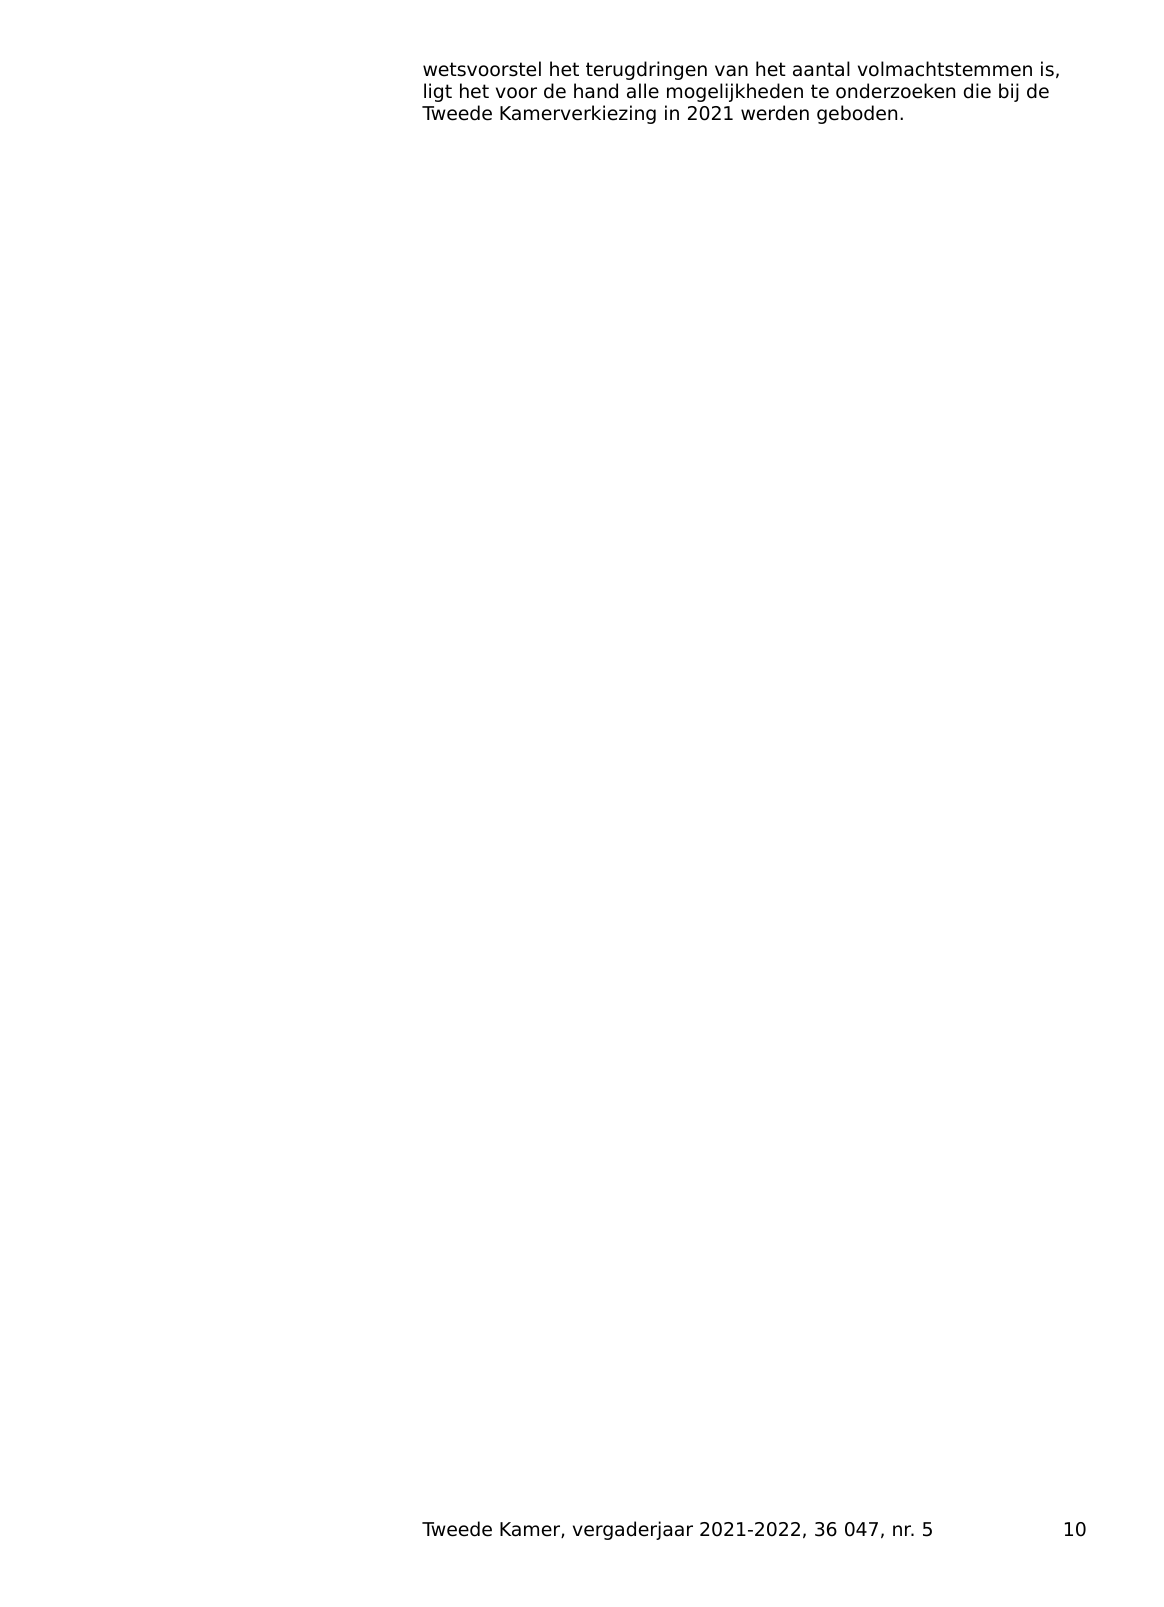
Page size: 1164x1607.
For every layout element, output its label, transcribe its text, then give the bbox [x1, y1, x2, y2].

text wetsvoorstel het terugdringen van het aantal volmachtstemmen is, ligt het voor de hand alle mogelijkheden te onderzoeken die bij de Tweede Kamerverkiezing in 2021 werden geboden. [422, 59, 1087, 125]
